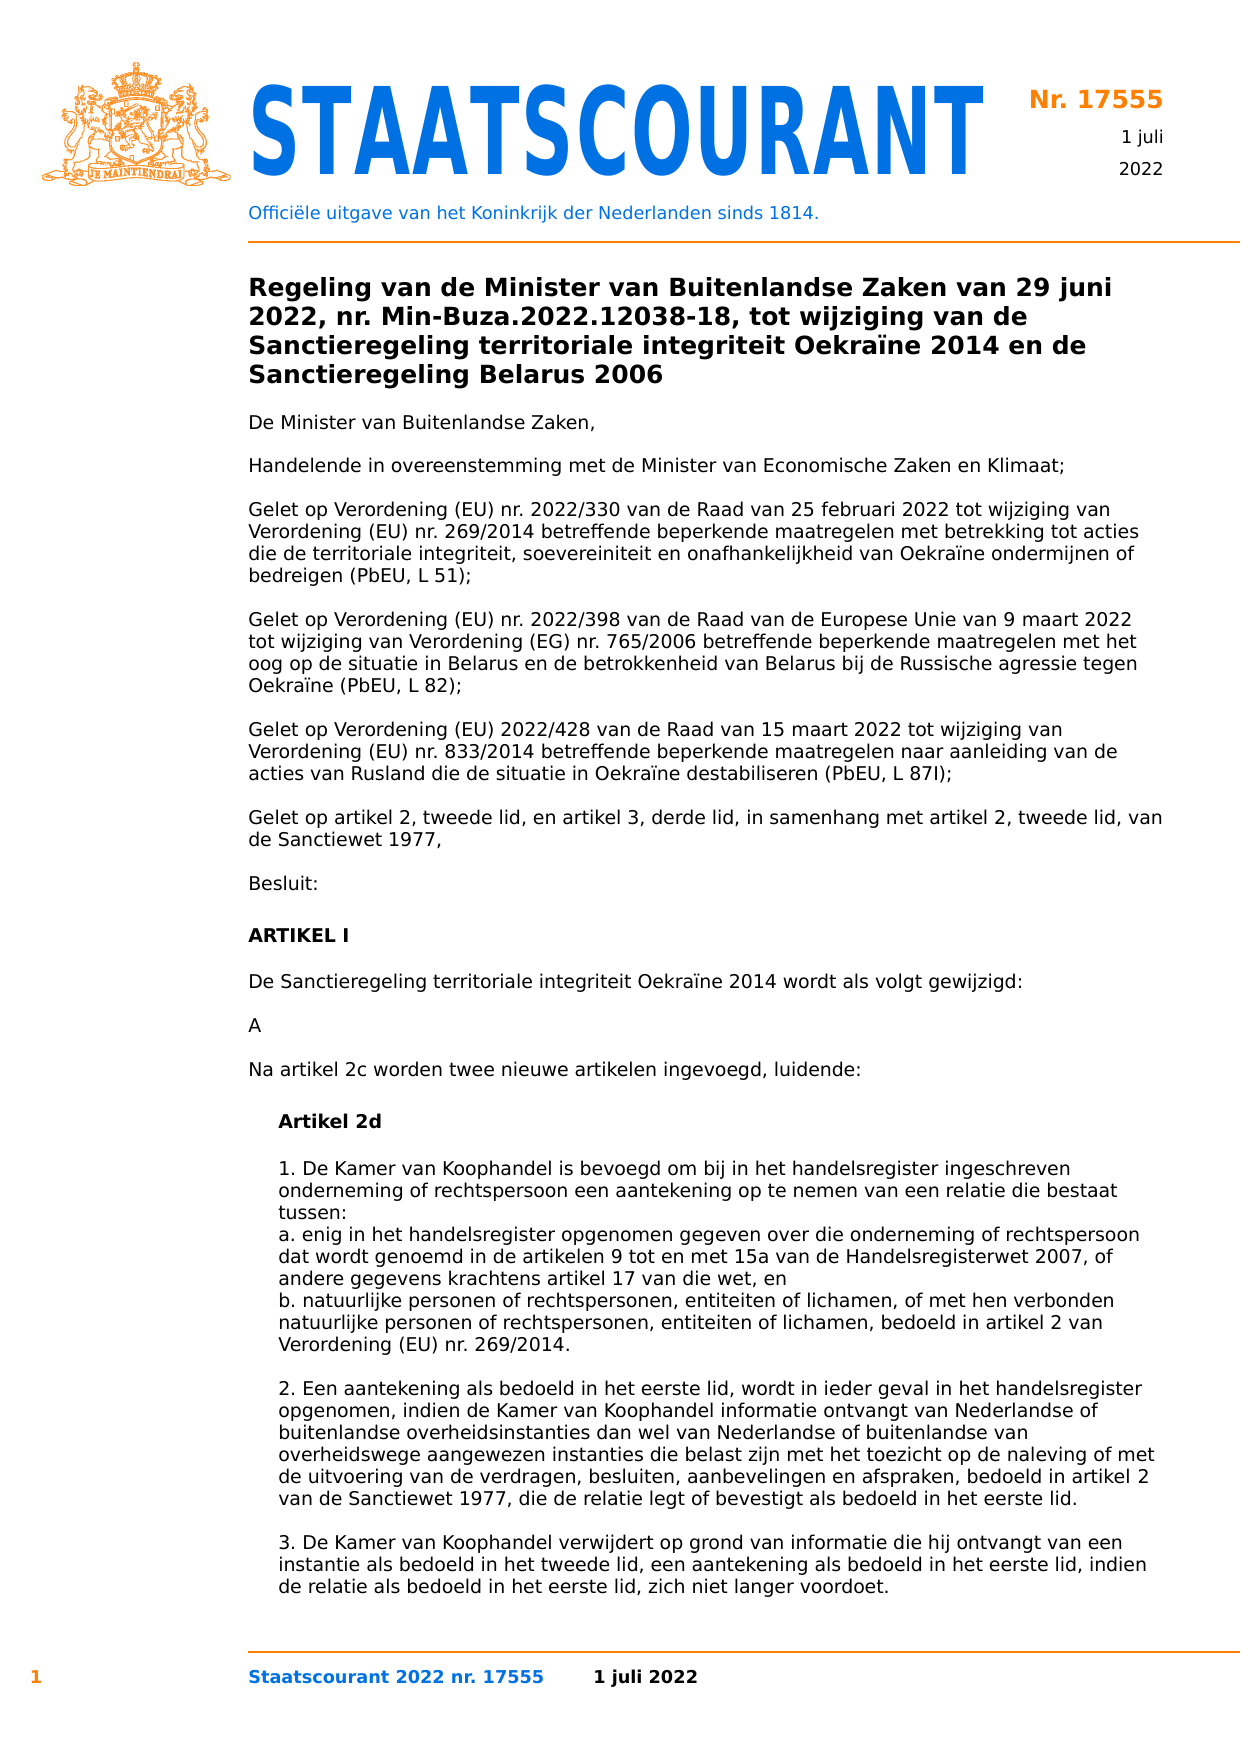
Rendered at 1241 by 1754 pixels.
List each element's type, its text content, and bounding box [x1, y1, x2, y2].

text 1. De Kamer van Koophandel is bevoegd om bij in het handelsregister ingeschreven onderneming of rechtspersoon een aantekening op te nemen van een relatie die bestaat tussen: [278, 1158, 1163, 1224]
text Gelet op Verordening (EU) nr. 2022/398 van de Raad van de Europese Unie van 9 maart 2022 tot wijziging van Verordening (EG) nr. 765/2006 betreffende beperkende maatregelen met het oog op de situatie in Belarus en de betrokkenheid van Belarus bij de Russische agressie tegen Oekraïne (PbEU, L 82); [248, 609, 1163, 697]
text De Sanctieregeling territoriale integriteit Oekraïne 2014 wordt als volgt gewijzigd: [248, 971, 1163, 993]
text A [248, 1015, 1163, 1037]
picture [41, 62, 231, 186]
text Besluit: [248, 872, 1163, 894]
subtitle ARTIKEL I [248, 924, 1163, 946]
text Gelet op artikel 2, tweede lid, en artikel 3, derde lid, in samenhang met artikel 2, tweede lid, van de Sanctiewet 1977, [248, 807, 1163, 851]
text 3. De Kamer van Koophandel verwijdert op grond van informatie die hij ontvangt van een instantie als bedoeld in het tweede lid, een aantekening als bedoeld in het eerste lid, indien de relatie als bedoeld in het eerste lid, zich niet langer voordoet. [278, 1532, 1163, 1597]
text Gelet op Verordening (EU) 2022/428 van de Raad van 15 maart 2022 tot wijziging van Verordening (EU) nr. 833/2014 betreffende beperkende maatregelen naar aanleiding van de acties van Rusland die de situatie in Oekraïne destabiliseren (PbEU, L 87I); [248, 719, 1163, 785]
table_cell 1 juli [998, 121, 1240, 153]
text b. natuurlijke personen of rechtspersonen, entiteiten of lichamen, of met hen verbonden natuurlijke personen of rechtspersonen, entiteiten of lichamen, bedoeld in artikel 2 van Verordening (EU) nr. 269/2014. [278, 1290, 1163, 1356]
text De Minister van Buitenlandse Zaken, [248, 412, 1163, 433]
table_header [25, 62, 248, 241]
text a. enig in het handelsregister opgenomen gegeven over die onderneming of rechtspersoon dat wordt genoemd in de artikelen 9 tot en met 15a van de Handelsregisterwet 2007, of andere gegevens krachtens artikel 17 van die wet, en [278, 1224, 1163, 1290]
text 2. Een aantekening als bedoeld in het eerste lid, wordt in ieder geval in het handelsregister opgenomen, indien de Kamer van Koophandel informatie ontvangt van Nederlandse of buitenlandse overheidsinstanties dan wel van Nederlandse of buitenlandse van overheidswege aangewezen instanties die belast zijn met het toezicht op de naleving of met de uitvoering van de verdragen, besluiten, aanbevelingen en afspraken, bedoeld in artikel 2 van de Sanctiewet 1977, die de relatie legt of bevestigt als bedoeld in het eerste lid. [278, 1378, 1163, 1510]
table_cell Officiële uitgave van het Koninkrijk der Nederlanden sinds 1814. [248, 203, 1240, 241]
table_header Nr. 17555 [998, 62, 1240, 121]
subtitle Regeling van de Minister van Buitenlandse Zaken van 29 juni 2022, nr. Min-Buza.2022.12038-18, tot wijziging van de Sanctieregeling territoriale integriteit Oekraïne 2014 en de Sanctieregeling Belarus 2006 [248, 273, 1163, 390]
table_cell 2022 [998, 153, 1240, 203]
text Na artikel 2c worden twee nieuwe artikelen ingevoegd, luidende: [248, 1059, 1163, 1081]
text Gelet op Verordening (EU) nr. 2022/330 van de Raad van 25 februari 2022 tot wijziging van Verordening (EU) nr. 269/2014 betreffende beperkende maatregelen met betrekking tot acties die de territoriale integriteit, soevereiniteit en onafhankelijkheid van Oekraïne ondermijnen of bedreigen (PbEU, L 51); [248, 499, 1163, 587]
table_header STAATSCOURANT [248, 62, 998, 203]
text Handelende in overeenstemming met de Minister van Economische Zaken en Klimaat; [248, 455, 1163, 477]
subtitle Artikel 2d [278, 1111, 1163, 1133]
